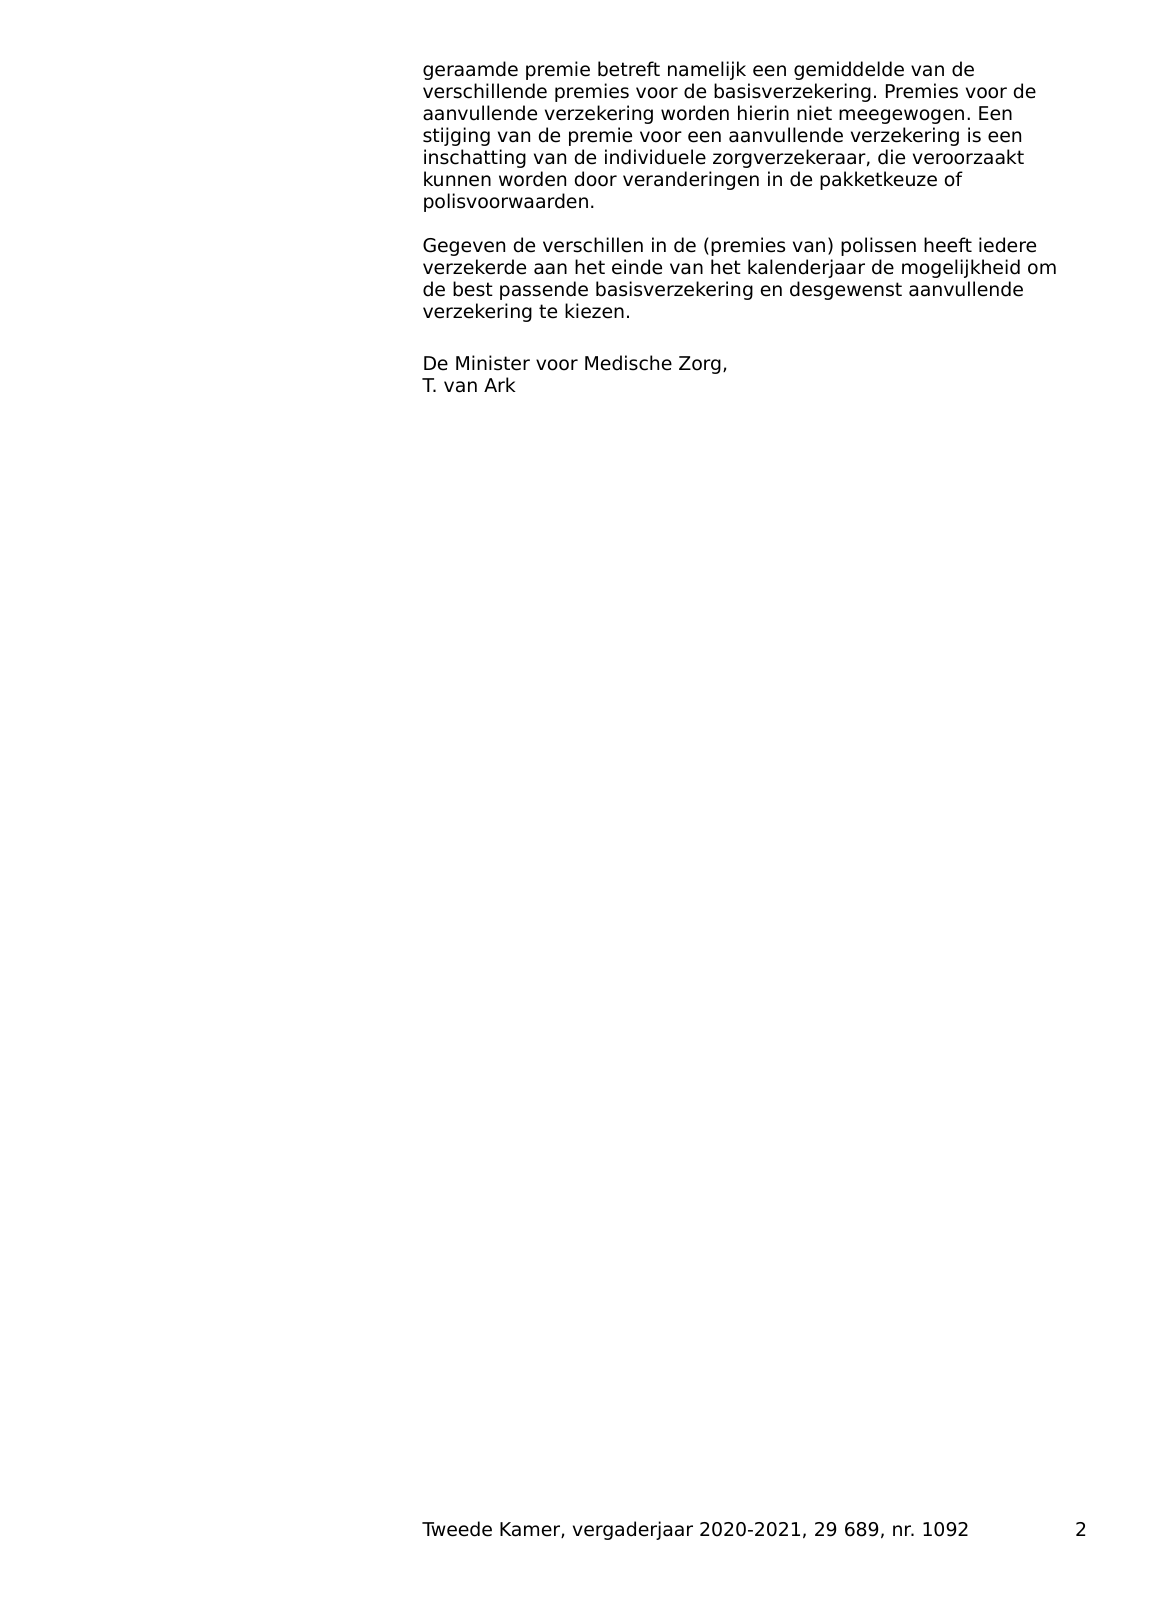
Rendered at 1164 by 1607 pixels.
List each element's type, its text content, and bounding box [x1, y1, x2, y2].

text Gegeven de verschillen in de (premies van) polissen heeft iedere verzekerde aan het einde van het kalenderjaar de mogelijkheid om de best passende basisverzekering en desgewenst aanvullende verzekering te kiezen. [422, 235, 1087, 323]
text geraamde premie betreft namelijk een gemiddelde van de verschillende premies voor de basisverzekering. Premies voor de aanvullende verzekering worden hierin niet meegewogen. Een stijging van de premie voor een aanvullende verzekering is een inschatting van de individuele zorgverzekeraar, die veroorzaakt kunnen worden door veranderingen in de pakketkeuze of polisvoorwaarden. [422, 59, 1087, 213]
text De Minister voor Medische Zorg, T. van Ark [422, 353, 1087, 397]
